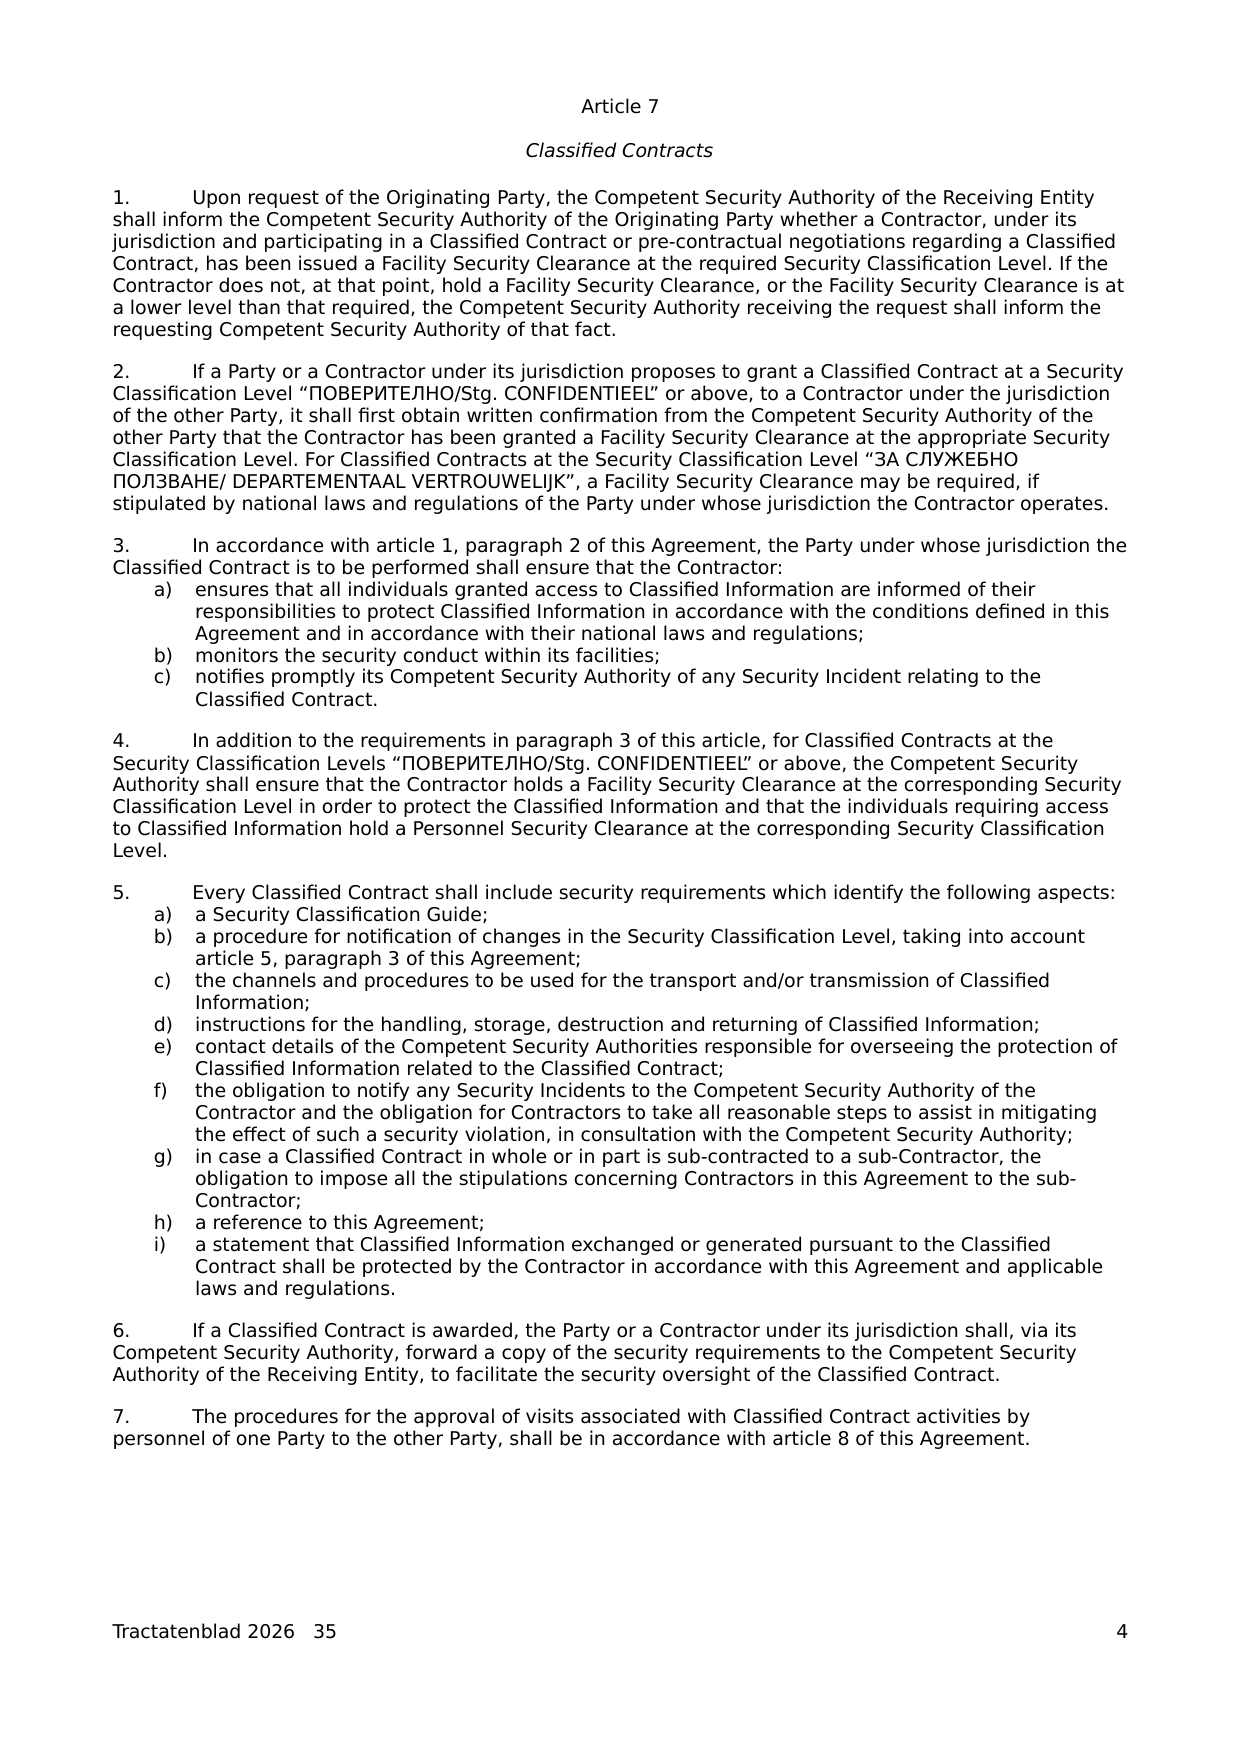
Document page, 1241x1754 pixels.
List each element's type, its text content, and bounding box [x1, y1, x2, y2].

subtitle Article 7 Classified Contracts [112, 96, 1128, 162]
text g) in case a Classified Contract in whole or in part is sub-contracted to a sub-Contractor, the obligation to impose all the stipulations concerning Contractors in this Agreement to the sub-Contractor; [153, 1146, 1128, 1212]
text 2. If a Party or a Contractor under its jurisdiction proposes to grant a Classified Contract at a Security Classification Level “ПОВЕРИТЕЛНО/Stg. CONFIDENTIEEL” or above, to a Contractor under the jurisdiction of the other Party, it shall first obtain written confirmation from the Competent Security Authority of the other Party that the Contractor has been granted a Facility Security Clearance at the appropriate Security Classification Level. For Classified Contracts at the Security Classification Level “ЗА СЛУЖЕБНО ПОЛЗВАНЕ/ DEPARTEMENTAAL VERTROUWELIJK”, a Facility Security Clearance may be required, if stipulated by national laws and regulations of the Party under whose jurisdiction the Contractor operates. [112, 361, 1128, 514]
text a) ensures that all individuals granted access to Classified Information are informed of their responsibilities to protect Classified Information in accordance with the conditions defined in this Agreement and in accordance with their national laws and regulations; [153, 578, 1128, 644]
text d) instructions for the handling, storage, destruction and returning of Classified Information; [153, 1014, 1128, 1036]
text 5. Every Classified Contract shall include security requirements which identify the following aspects: [112, 882, 1128, 904]
text i) a statement that Classified Information exchanged or generated pursuant to the Classified Contract shall be protected by the Contractor in accordance with this Agreement and applicable laws and regulations. [153, 1234, 1128, 1300]
text h) a reference to this Agreement; [153, 1212, 1128, 1234]
text c) notifies promptly its Competent Security Authority of any Security Incident relating to the Classified Contract. [153, 666, 1128, 710]
text c) the channels and procedures to be used for the transport and/or transmission of Classified Information; [153, 970, 1128, 1014]
text b) a procedure for notification of changes in the Security Classification Level, taking into account article 5, paragraph 3 of this Agreement; [153, 926, 1128, 970]
text 6. If a Classified Contract is awarded, the Party or a Contractor under its jurisdiction shall, via its Competent Security Authority, forward a copy of the security requirements to the Competent Security Authority of the Receiving Entity, to facilitate the security oversight of the Classified Contract. [112, 1320, 1128, 1386]
text 4. In addition to the requirements in paragraph 3 of this article, for Classified Contracts at the Security Classification Levels “ПОВЕРИТЕЛНО/Stg. CONFIDENTIEEL” or above, the Competent Security Authority shall ensure that the Contractor holds a Facility Security Clearance at the corresponding Security Classification Level in order to protect the Classified Information and that the individuals requiring access to Classified Information hold a Personnel Security Clearance at the corresponding Security Classification Level. [112, 730, 1128, 862]
text 1. Upon request of the Originating Party, the Competent Security Authority of the Receiving Entity shall inform the Competent Security Authority of the Originating Party whether a Contractor, under its jurisdiction and participating in a Classified Contract or pre-contractual negotiations regarding a Classified Contract, has been issued a Facility Security Clearance at the required Security Classification Level. If the Contractor does not, at that point, hold a Facility Security Clearance, or the Facility Security Clearance is at a lower level than that required, the Competent Security Authority receiving the request shall inform the requesting Competent Security Authority of that fact. [112, 187, 1128, 341]
text b) monitors the security conduct within its facilities; [153, 644, 1128, 666]
text 7. The procedures for the approval of visits associated with Classified Contract activities by personnel of one Party to the other Party, shall be in accordance with article 8 of this Agreement. [112, 1406, 1128, 1450]
text f) the obligation to notify any Security Incidents to the Competent Security Authority of the Contractor and the obligation for Contractors to take all reasonable steps to assist in mitigating the effect of such a security violation, in consultation with the Competent Security Authority; [153, 1080, 1128, 1146]
text 3. In accordance with article 1, paragraph 2 of this Agreement, the Party under whose jurisdiction the Classified Contract is to be performed shall ensure that the Contractor: [112, 534, 1128, 578]
text a) a Security Classification Guide; [153, 904, 1128, 926]
text e) contact details of the Competent Security Authorities responsible for overseeing the protection of Classified Information related to the Classified Contract; [153, 1036, 1128, 1080]
